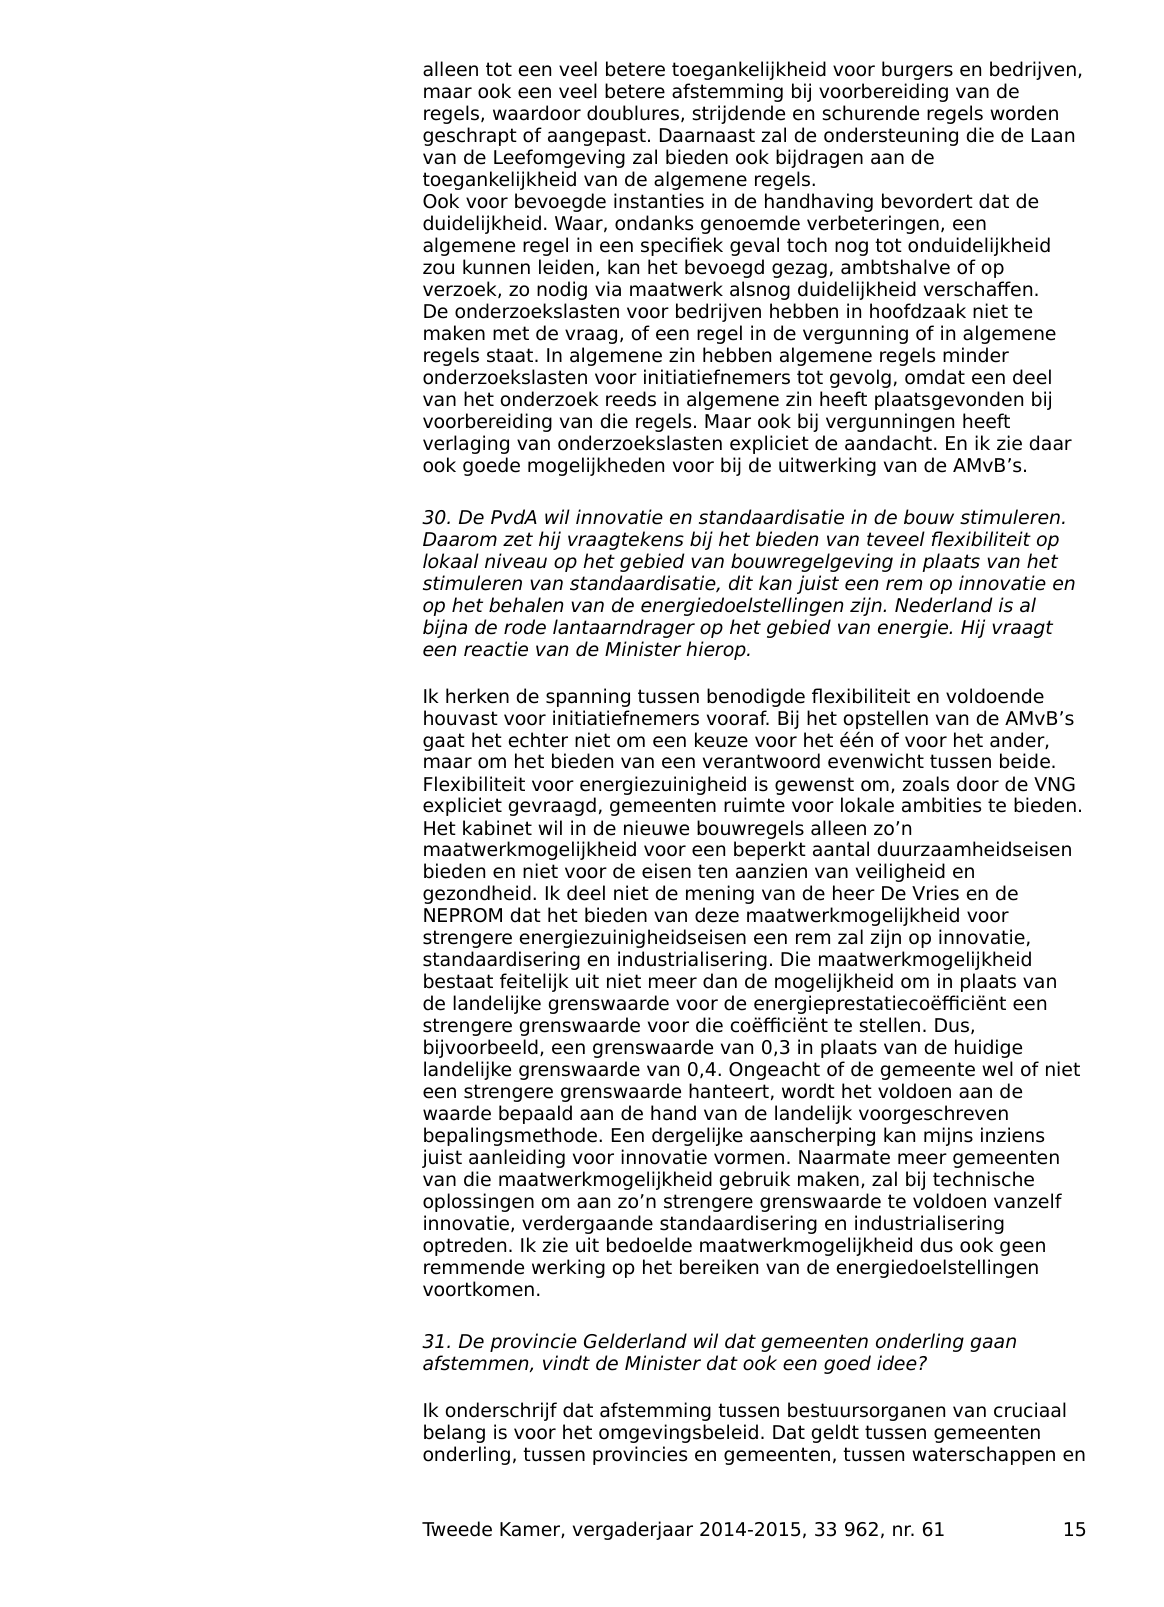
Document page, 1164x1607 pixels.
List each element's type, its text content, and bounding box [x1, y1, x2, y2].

text alleen tot een veel betere toegankelijkheid voor burgers en bedrijven, maar ook een veel betere afstemming bij voorbereiding van de regels, waardoor doublures, strijdende en schurende regels worden geschrapt of aangepast. Daarnaast zal de ondersteuning die de Laan van de Leefomgeving zal bieden ook bijdragen aan de toegankelijkheid van de algemene regels. [422, 59, 1087, 191]
subtitle 31. De provincie Gelderland wil dat gemeenten onderling gaan afstemmen, vindt de Minister dat ook een goed idee? [422, 1331, 1087, 1375]
text Ik herken de spanning tussen benodigde flexibiliteit en voldoende houvast voor initiatiefnemers vooraf. Bij het opstellen van de AMvB’s gaat het echter niet om een keuze voor het één of voor het ander, maar om het bieden van een verantwoord evenwicht tussen beide. Flexibiliteit voor energiezuinigheid is gewenst om, zoals door de VNG expliciet gevraagd, gemeenten ruimte voor lokale ambities te bieden. Het kabinet wil in de nieuwe bouwregels alleen zo’n maatwerkmogelijkheid voor een beperkt aantal duurzaamheidseisen bieden en niet voor de eisen ten aanzien van veiligheid en gezondheid. Ik deel niet de mening van de heer De Vries en de NEPROM dat het bieden van deze maatwerkmogelijkheid voor strengere energiezuinigheidseisen een rem zal zijn op innovatie, standaardisering en industrialisering. Die maatwerkmogelijkheid bestaat feitelijk uit niet meer dan de mogelijkheid om in plaats van de landelijke grenswaarde voor de energieprestatiecoëfficiënt een strengere grenswaarde voor die coëfficiënt te stellen. Dus, bijvoorbeeld, een grenswaarde van 0,3 in plaats van de huidige landelijke grenswaarde van 0,4. Ongeacht of de gemeente wel of niet een strengere grenswaarde hanteert, wordt het voldoen aan de waarde bepaald aan de hand van de landelijk voorgeschreven bepalingsmethode. Een dergelijke aanscherping kan mijns inziens juist aanleiding voor innovatie vormen. Naarmate meer gemeenten van die maatwerkmogelijkheid gebruik maken, zal bij technische oplossingen om aan zo’n strengere grenswaarde te voldoen vanzelf innovatie, verdergaande standaardisering en industrialisering optreden. Ik zie uit bedoelde maatwerkmogelijkheid dus ook geen remmende werking op het bereiken van de energiedoelstellingen voortkomen. [422, 686, 1087, 1301]
text Ook voor bevoegde instanties in de handhaving bevordert dat de duidelijkheid. Waar, ondanks genoemde verbeteringen, een algemene regel in een specifiek geval toch nog tot onduidelijkheid zou kunnen leiden, kan het bevoegd gezag, ambtshalve of op verzoek, zo nodig via maatwerk alsnog duidelijkheid verschaffen. [422, 191, 1087, 301]
text De onderzoekslasten voor bedrijven hebben in hoofdzaak niet te maken met de vraag, of een regel in de vergunning of in algemene regels staat. In algemene zin hebben algemene regels minder onderzoekslasten voor initiatiefnemers tot gevolg, omdat een deel van het onderzoek reeds in algemene zin heeft plaatsgevonden bij voorbereiding van die regels. Maar ook bij vergunningen heeft verlaging van onderzoekslasten expliciet de aandacht. En ik zie daar ook goede mogelijkheden voor bij de uitwerking van de AMvB’s. [422, 301, 1087, 477]
text Ik onderschrijf dat afstemming tussen bestuursorganen van cruciaal belang is voor het omgevingsbeleid. Dat geldt tussen gemeenten onderling, tussen provincies en gemeenten, tussen waterschappen en [422, 1400, 1087, 1466]
subtitle 30. De PvdA wil innovatie en standaardisatie in de bouw stimuleren. Daarom zet hij vraagtekens bij het bieden van teveel flexibiliteit op lokaal niveau op het gebied van bouwregelgeving in plaats van het stimuleren van standaardisatie, dit kan juist een rem op innovatie en op het behalen van de energiedoelstellingen zijn. Nederland is al bijna de rode lantaarndrager op het gebied van energie. Hij vraagt een reactie van de Minister hierop. [422, 507, 1087, 661]
